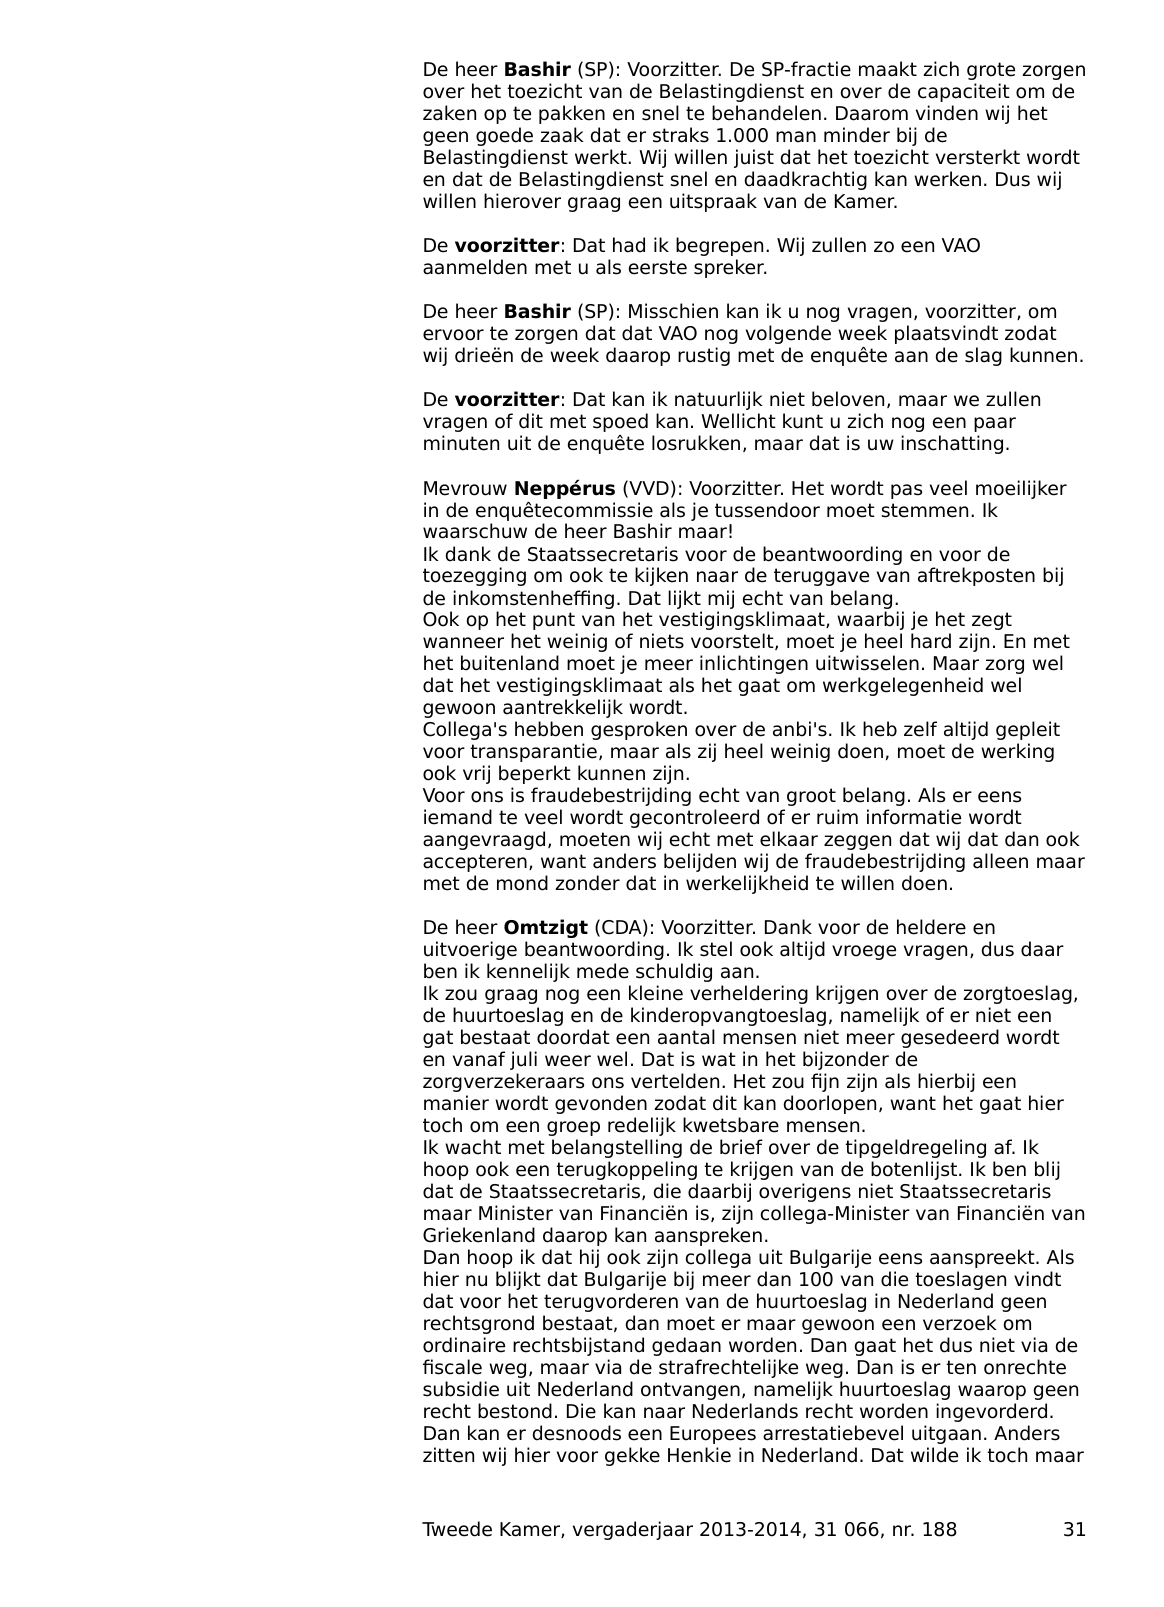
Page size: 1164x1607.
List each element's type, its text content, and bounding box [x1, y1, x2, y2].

text De voorzitter: Dat had ik begrepen. Wij zullen zo een VAO aanmelden met u als eerste spreker. [422, 235, 1087, 279]
text Ik wacht met belangstelling de brief over de tipgeldregeling af. Ik hoop ook een terugkoppeling te krijgen van de botenlijst. Ik ben blij dat de Staatssecretaris, die daarbij overigens niet Staatssecretaris maar Minister van Financiën is, zijn collega-Minister van Financiën van Griekenland daarop kan aanspreken. [422, 1137, 1087, 1247]
text Collega's hebben gesproken over de anbi's. Ik heb zelf altijd gepleit voor transparantie, maar als zij heel weinig doen, moet de werking ook vrij beperkt kunnen zijn. [422, 719, 1087, 785]
text Ook op het punt van het vestigingsklimaat, waarbij je het zegt wanneer het weinig of niets voorstelt, moet je heel hard zijn. En met het buitenland moet je meer inlichtingen uitwisselen. Maar zorg wel dat het vestigingsklimaat als het gaat om werkgelegenheid wel gewoon aantrekkelijk wordt. [422, 609, 1087, 719]
text Ik zou graag nog een kleine verheldering krijgen over de zorgtoeslag, de huurtoeslag en de kinderopvangtoeslag, namelijk of er niet een gat bestaat doordat een aantal mensen niet meer gesedeerd wordt en vanaf juli weer wel. Dat is wat in het bijzonder de zorgverzekeraars ons vertelden. Het zou fijn zijn als hierbij een manier wordt gevonden zodat dit kan doorlopen, want het gaat hier toch om een groep redelijk kwetsbare mensen. [422, 983, 1087, 1137]
text De heer Bashir (SP): Voorzitter. De SP-fractie maakt zich grote zorgen over het toezicht van de Belastingdienst en over de capaciteit om de zaken op te pakken en snel te behandelen. Daarom vinden wij het geen goede zaak dat er straks 1.000 man minder bij de Belastingdienst werkt. Wij willen juist dat het toezicht versterkt wordt en dat de Belastingdienst snel en daadkrachtig kan werken. Dus wij willen hierover graag een uitspraak van de Kamer. [422, 59, 1087, 213]
text Dan hoop ik dat hij ook zijn collega uit Bulgarije eens aanspreekt. Als hier nu blijkt dat Bulgarije bij meer dan 100 van die toeslagen vindt dat voor het terugvorderen van de huurtoeslag in Nederland geen rechtsgrond bestaat, dan moet er maar gewoon een verzoek om ordinaire rechtsbijstand gedaan worden. Dan gaat het dus niet via de fiscale weg, maar via de strafrechtelijke weg. Dan is er ten onrechte subsidie uit Nederland ontvangen, namelijk huurtoeslag waarop geen recht bestond. Die kan naar Nederlands recht worden ingevorderd. Dan kan er desnoods een Europees arrestatiebevel uitgaan. Anders zitten wij hier voor gekke Henkie in Nederland. Dat wilde ik toch maar [422, 1247, 1087, 1467]
text Voor ons is fraudebestrijding echt van groot belang. Als er eens iemand te veel wordt gecontroleerd of er ruim informatie wordt aangevraagd, moeten wij echt met elkaar zeggen dat wij dat dan ook accepteren, want anders belijden wij de fraudebestrijding alleen maar met de mond zonder dat in werkelijkheid te willen doen. [422, 785, 1087, 895]
text De voorzitter: Dat kan ik natuurlijk niet beloven, maar we zullen vragen of dit met spoed kan. Wellicht kunt u zich nog een paar minuten uit de enquête losrukken, maar dat is uw inschatting. [422, 389, 1087, 455]
text De heer Omtzigt (CDA): Voorzitter. Dank voor de heldere en uitvoerige beantwoording. Ik stel ook altijd vroege vragen, dus daar ben ik kennelijk mede schuldig aan. [422, 917, 1087, 983]
text Ik dank de Staatssecretaris voor de beantwoording en voor de toezegging om ook te kijken naar de teruggave van aftrekposten bij de inkomstenheffing. Dat lijkt mij echt van belang. [422, 543, 1087, 609]
text Mevrouw Neppérus (VVD): Voorzitter. Het wordt pas veel moeilijker in de enquêtecommissie als je tussendoor moet stemmen. Ik waarschuw de heer Bashir maar! [422, 477, 1087, 543]
text De heer Bashir (SP): Misschien kan ik u nog vragen, voorzitter, om ervoor te zorgen dat dat VAO nog volgende week plaatsvindt zodat wij drieën de week daarop rustig met de enquête aan de slag kunnen. [422, 301, 1087, 367]
